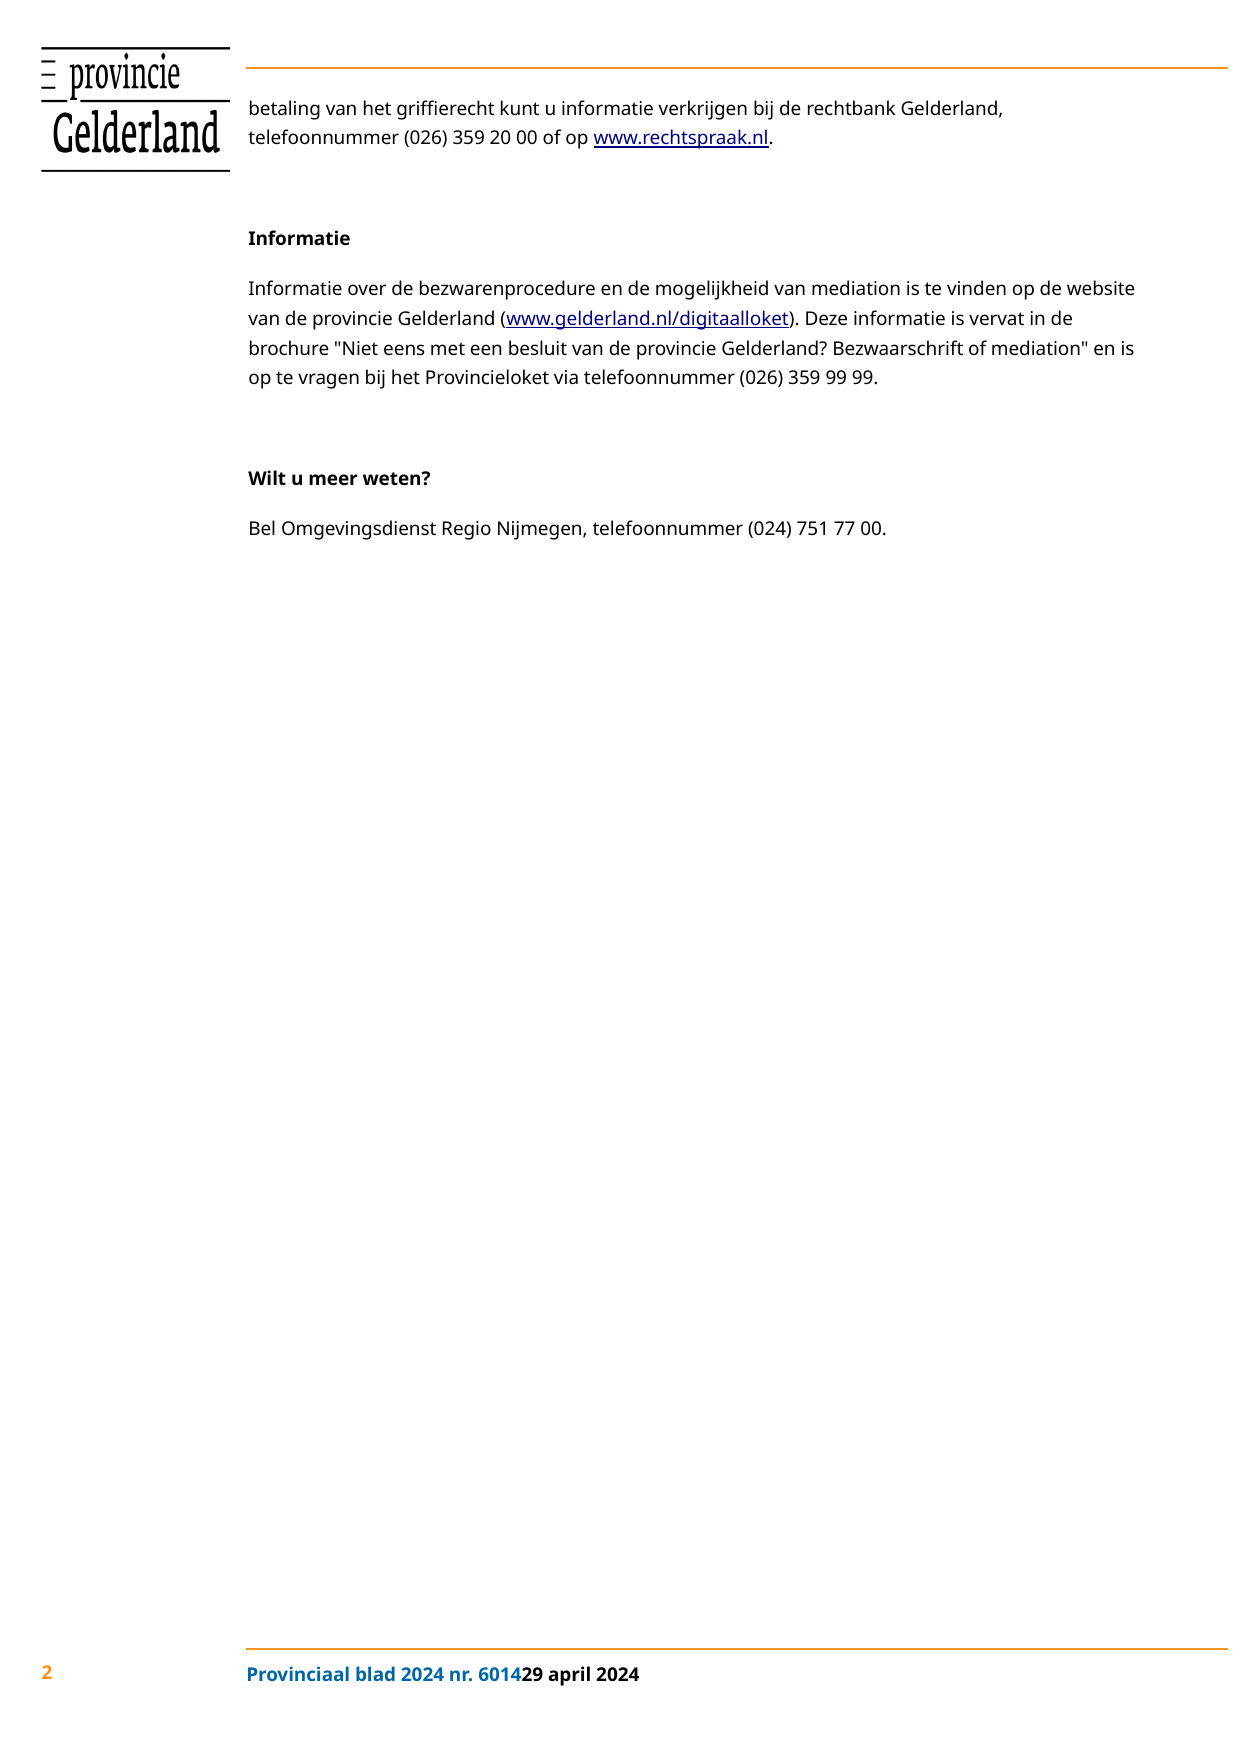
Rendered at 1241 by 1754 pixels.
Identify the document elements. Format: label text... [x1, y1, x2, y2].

text betaling van het griffierecht kunt u informatie verkrijgen bij de rechtbank Gelderland, telefoonnummer (026) 359 20 00 of op www.rechtspraak.nl. [248, 95, 1152, 150]
picture [41, 47, 231, 172]
text Bel Omgevingsdienst Regio Nijmegen, telefoonnummer (024) 751 77 00. [248, 516, 1152, 541]
text Wilt u meer weten? [248, 465, 1152, 491]
text Informatie [248, 225, 1152, 251]
text Informatie over de bezwarenprocedure en de mogelijkheid van mediation is te vinden op de website van de provincie Gelderland (www.gelderland.nl/digitaalloket). Deze informatie is vervat in de brochure "Niet eens met een besluit van de provincie Gelderland? Bezwaarschrift of mediation" en is op te vragen bij het Provincieloket via telefoonnummer (026) 359 99 99. [248, 276, 1152, 390]
